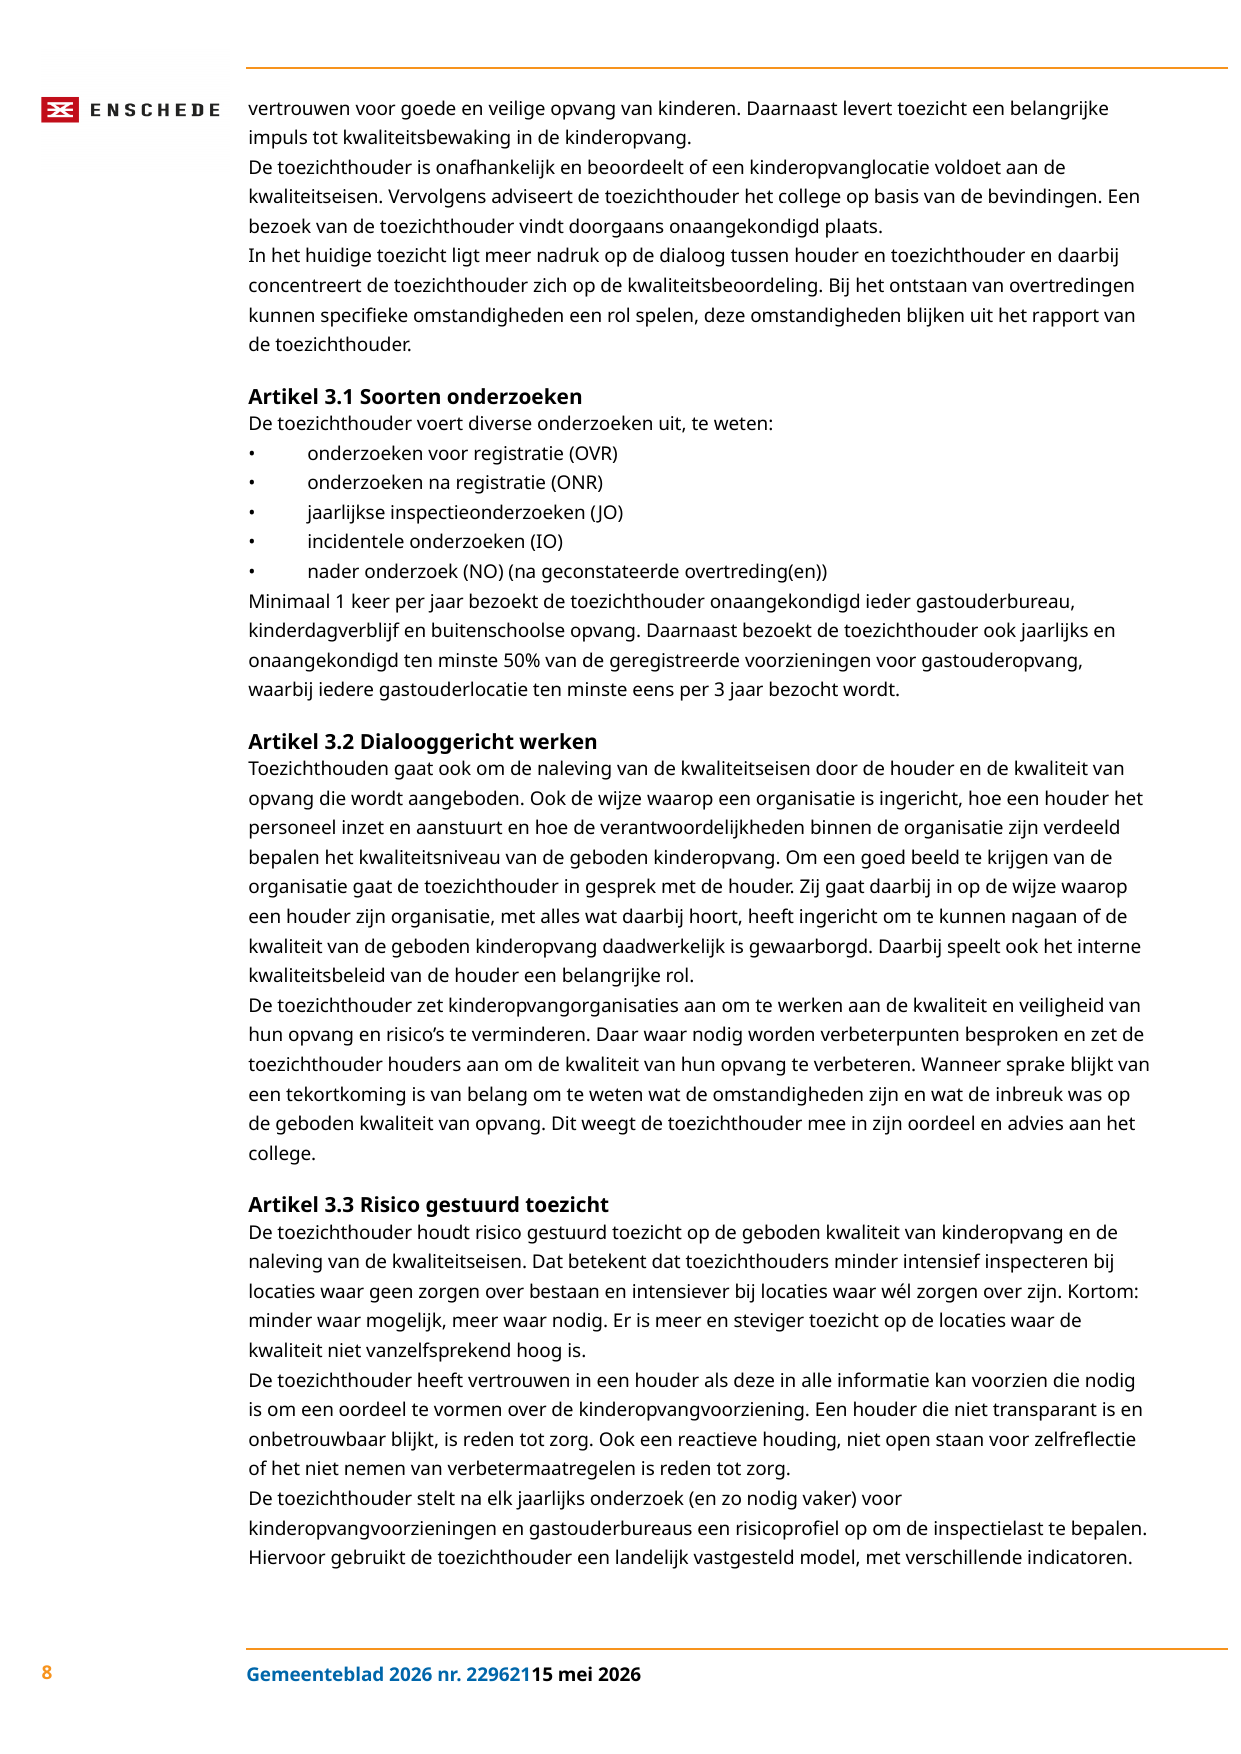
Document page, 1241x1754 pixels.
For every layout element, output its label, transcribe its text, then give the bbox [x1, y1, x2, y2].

text Minimaal 1 keer per jaar bezoekt de toezichthouder onaangekondigd ieder gastouderbureau, kinderdagverblijf en buitenschoolse opvang. Daarnaast bezoekt de toezichthouder ook jaarlijks en onaangekondigd ten minste 50% van de geregistreerde voorzieningen voor gastouderopvang, waarbij iedere gastouderlocatie ten minste eens per 3 jaar bezocht wordt. [248, 588, 1152, 702]
list onderzoeken voor registratie (OVR) [248, 440, 1152, 466]
text De toezichthouder zet kinderopvangorganisaties aan om te werken aan de kwaliteit en veiligheid van hun opvang en risico’s te verminderen. Daar waar nodig worden verbeterpunten besproken en zet de toezichthouder houders aan om de kwaliteit van hun opvang te verbeteren. Wanneer sprake blijkt van een tekortkoming is van belang om te weten wat de omstandigheden zijn en wat de inbreuk was op de geboden kwaliteit van opvang. Dit weegt de toezichthouder mee in zijn oordeel en advies aan het college. [248, 992, 1152, 1166]
text De toezichthouder stelt na elk jaarlijks onderzoek (en zo nodig vaker) voor kinderopvangvoorzieningen en gastouderbureaus een risicoprofiel op om de inspectielast te bepalen. Hiervoor gebruikt de toezichthouder een landelijk vastgesteld model, met verschillende indicatoren. [248, 1485, 1152, 1570]
list jaarlijkse inspectieonderzoeken (JO) [248, 499, 1152, 525]
text De toezichthouder heeft vertrouwen in een houder als deze in alle informatie kan voorzien die nodig is om een oordeel te vormen over de kinderopvangvoorziening. Een houder die niet transparant is en onbetrouwbaar blijkt, is reden tot zorg. Ook een reactieve houding, niet open staan voor zelfreflectie of het niet nemen van verbetermaatregelen is reden tot zorg. [248, 1367, 1152, 1481]
picture [41, 47, 231, 172]
text Toezichthouden gaat ook om de naleving van de kwaliteitseisen door de houder en de kwaliteit van opvang die wordt aangeboden. Ook de wijze waarop een organisatie is ingericht, hoe een houder het personeel inzet en aanstuurt en hoe de verantwoordelijkheden binnen de organisatie zijn verdeeld bepalen het kwaliteitsniveau van de geboden kinderopvang. Om een goed beeld te krijgen van de organisatie gaat de toezichthouder in gesprek met de houder. Zij gaat daarbij in op de wijze waarop een houder zijn organisatie, met alles wat daarbij hoort, heeft ingericht om te kunnen nagaan of de kwaliteit van de geboden kinderopvang daadwerkelijk is gewaarborgd. Daarbij speelt ook het interne kwaliteitsbeleid van de houder een belangrijke rol. [248, 755, 1152, 988]
text De toezichthouder houdt risico gestuurd toezicht op de geboden kwaliteit van kinderopvang en de naleving van de kwaliteitseisen. Dat betekent dat toezichthouders minder intensief inspecteren bij locaties waar geen zorgen over bestaan en intensiever bij locaties waar wél zorgen over zijn. Kortom: minder waar mogelijk, meer waar nodig. Er is meer en steviger toezicht op de locaties waar de kwaliteit niet vanzelfsprekend hoog is. [248, 1219, 1152, 1363]
list incidentele onderzoeken (IO) [248, 529, 1152, 554]
list onderzoeken na registratie (ONR) [248, 469, 1152, 495]
text Artikel 3.2 Dialooggericht werken [248, 727, 1152, 755]
text In het huidige toezicht ligt meer nadruk op de dialoog tussen houder en toezichthouder en daarbij concentreert de toezichthouder zich op de kwaliteitsbeoordeling. Bij het ontstaan van overtredingen kunnen specifieke omstandigheden een rol spelen, deze omstandigheden blijken uit het rapport van de toezichthouder. [248, 243, 1152, 357]
text vertrouwen voor goede en veilige opvang van kinderen. Daarnaast levert toezicht een belangrijke impuls tot kwaliteitsbewaking in de kinderopvang. [248, 95, 1152, 150]
text Artikel 3.3 Risico gestuurd toezicht [248, 1190, 1152, 1219]
text De toezichthouder is onafhankelijk en beoordeelt of een kinderopvanglocatie voldoet aan de kwaliteitseisen. Vervolgens adviseert de toezichthouder het college op basis van de bevindingen. Een bezoek van de toezichthouder vindt doorgaans onaangekondigd plaats. [248, 154, 1152, 239]
text De toezichthouder voert diverse onderzoeken uit, te weten: [248, 410, 1152, 436]
text Artikel 3.1 Soorten onderzoeken [248, 382, 1152, 410]
list nader onderzoek (NO) (na geconstateerde overtreding(en)) [248, 558, 1152, 584]
